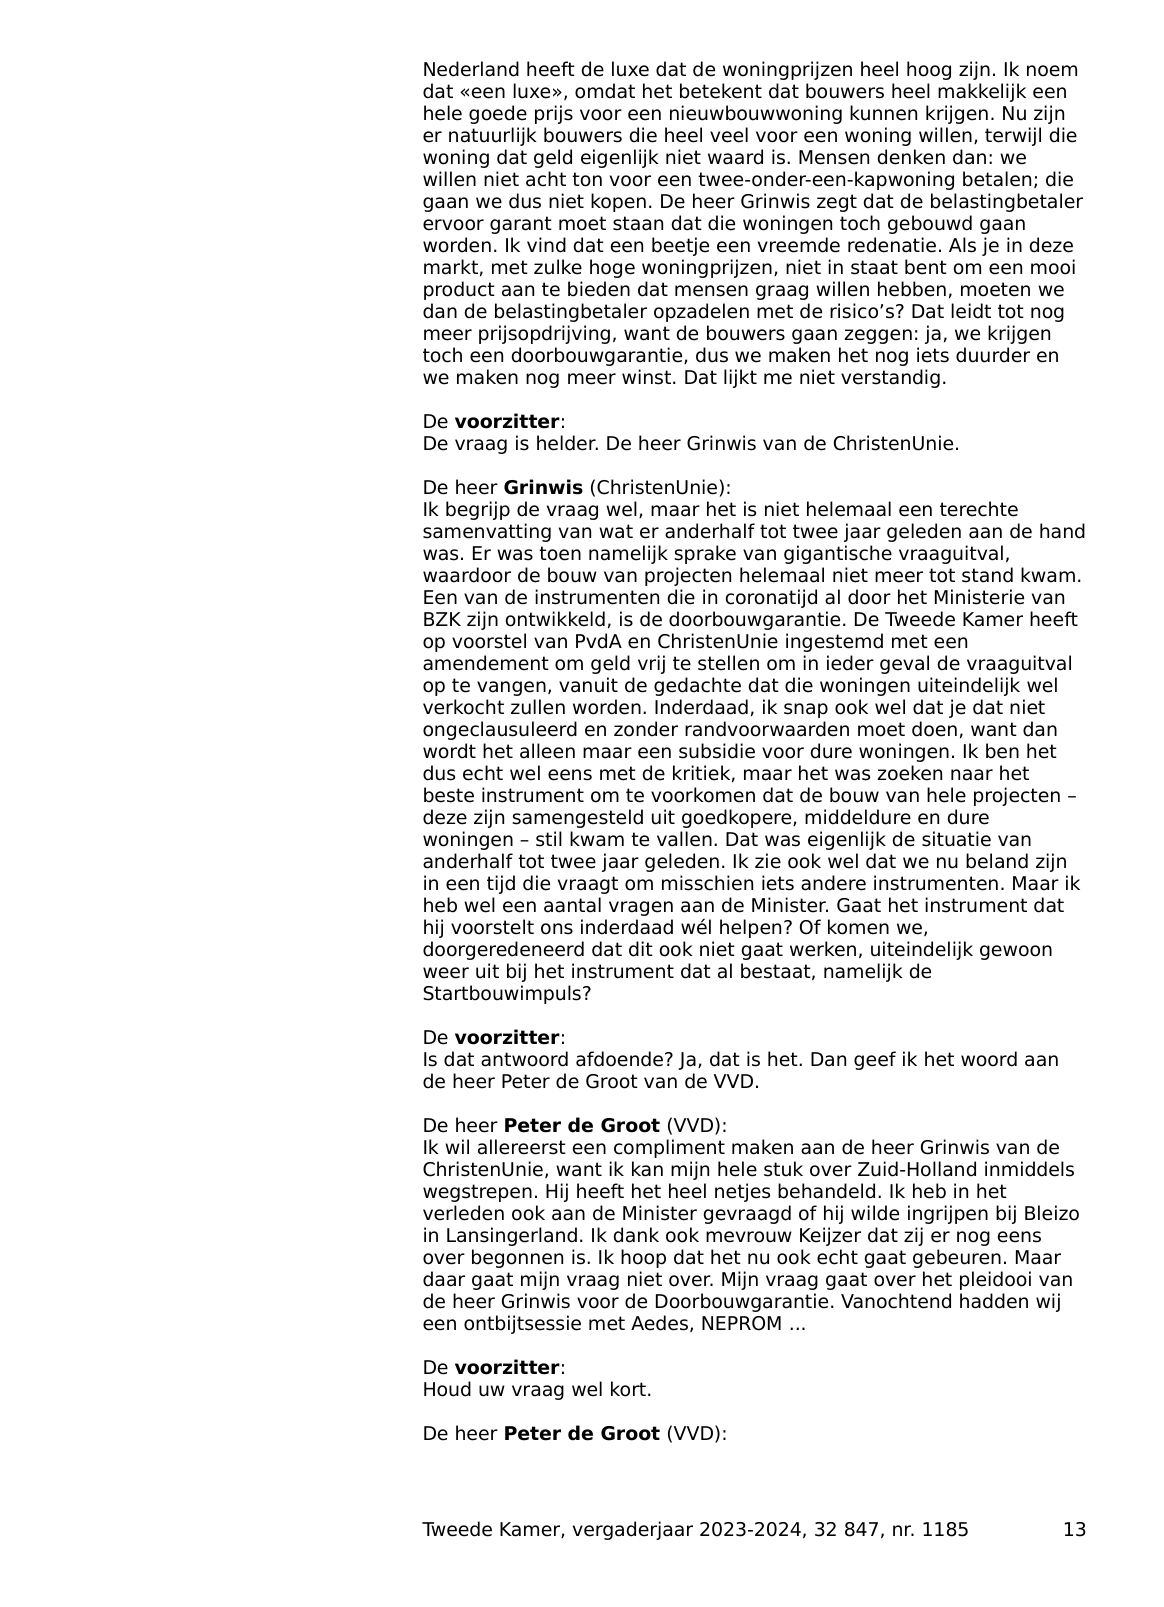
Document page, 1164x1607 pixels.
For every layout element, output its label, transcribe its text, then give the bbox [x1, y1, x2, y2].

text Ik wil allereerst een compliment maken aan de heer Grinwis van de ChristenUnie, want ik kan mijn hele stuk over Zuid-Holland inmiddels wegstrepen. Hij heeft het heel netjes behandeld. Ik heb in het verleden ook aan de Minister gevraagd of hij wilde ingrijpen bij Bleizo in Lansingerland. Ik dank ook mevrouw Keijzer dat zij er nog eens over begonnen is. Ik hoop dat het nu ook echt gaat gebeuren. Maar daar gaat mijn vraag niet over. Mijn vraag gaat over het pleidooi van de heer Grinwis voor de Doorbouwgarantie. Vanochtend hadden wij een ontbijtsessie met Aedes, NEPROM ... [422, 1137, 1087, 1335]
text Nederland heeft de luxe dat de woningprijzen heel hoog zijn. Ik noem dat «een luxe», omdat het betekent dat bouwers heel makkelijk een hele goede prijs voor een nieuwbouwwoning kunnen krijgen. Nu zijn er natuurlijk bouwers die heel veel voor een woning willen, terwijl die woning dat geld eigenlijk niet waard is. Mensen denken dan: we willen niet acht ton voor een twee-onder-een-kapwoning betalen; die gaan we dus niet kopen. De heer Grinwis zegt dat de belastingbetaler ervoor garant moet staan dat die woningen toch gebouwd gaan worden. Ik vind dat een beetje een vreemde redenatie. Als je in deze markt, met zulke hoge woningprijzen, niet in staat bent om een mooi product aan te bieden dat mensen graag willen hebben, moeten we dan de belastingbetaler opzadelen met de risico’s? Dat leidt tot nog meer prijsopdrijving, want de bouwers gaan zeggen: ja, we krijgen toch een doorbouwgarantie, dus we maken het nog iets duurder en we maken nog meer winst. Dat lijkt me niet verstandig. [422, 59, 1087, 389]
text Ik begrijp de vraag wel, maar het is niet helemaal een terechte samenvatting van wat er anderhalf tot twee jaar geleden aan de hand was. Er was toen namelijk sprake van gigantische vraaguitval, waardoor de bouw van projecten helemaal niet meer tot stand kwam. Een van de instrumenten die in coronatijd al door het Ministerie van BZK zijn ontwikkeld, is de doorbouwgarantie. De Tweede Kamer heeft op voorstel van PvdA en ChristenUnie ingestemd met een amendement om geld vrij te stellen om in ieder geval de vraaguitval op te vangen, vanuit de gedachte dat die woningen uiteindelijk wel verkocht zullen worden. Inderdaad, ik snap ook wel dat je dat niet ongeclausuleerd en zonder randvoorwaarden moet doen, want dan wordt het alleen maar een subsidie voor dure woningen. Ik ben het dus echt wel eens met de kritiek, maar het was zoeken naar het beste instrument om te voorkomen dat de bouw van hele projecten – deze zijn samengesteld uit goedkopere, middeldure en dure woningen – stil kwam te vallen. Dat was eigenlijk de situatie van anderhalf tot twee jaar geleden. Ik zie ook wel dat we nu beland zijn in een tijd die vraagt om misschien iets andere instrumenten. Maar ik heb wel een aantal vragen aan de Minister. Gaat het instrument dat hij voorstelt ons inderdaad wél helpen? Of komen we, doorgeredeneerd dat dit ook niet gaat werken, uiteindelijk gewoon weer uit bij het instrument dat al bestaat, namelijk de Startbouwimpuls? [422, 499, 1087, 1004]
text Is dat antwoord afdoende? Ja, dat is het. Dan geef ik het woord aan de heer Peter de Groot van de VVD. [422, 1049, 1087, 1093]
text De heer Peter de Groot (VVD): [422, 1115, 1087, 1137]
text De voorzitter: [422, 1357, 1087, 1379]
text Houd uw vraag wel kort. [422, 1379, 1087, 1401]
text De voorzitter: [422, 411, 1087, 433]
text De heer Peter de Groot (VVD): [422, 1423, 1087, 1445]
text De vraag is helder. De heer Grinwis van de ChristenUnie. [422, 433, 1087, 455]
text De heer Grinwis (ChristenUnie): [422, 477, 1087, 499]
text De voorzitter: [422, 1027, 1087, 1049]
